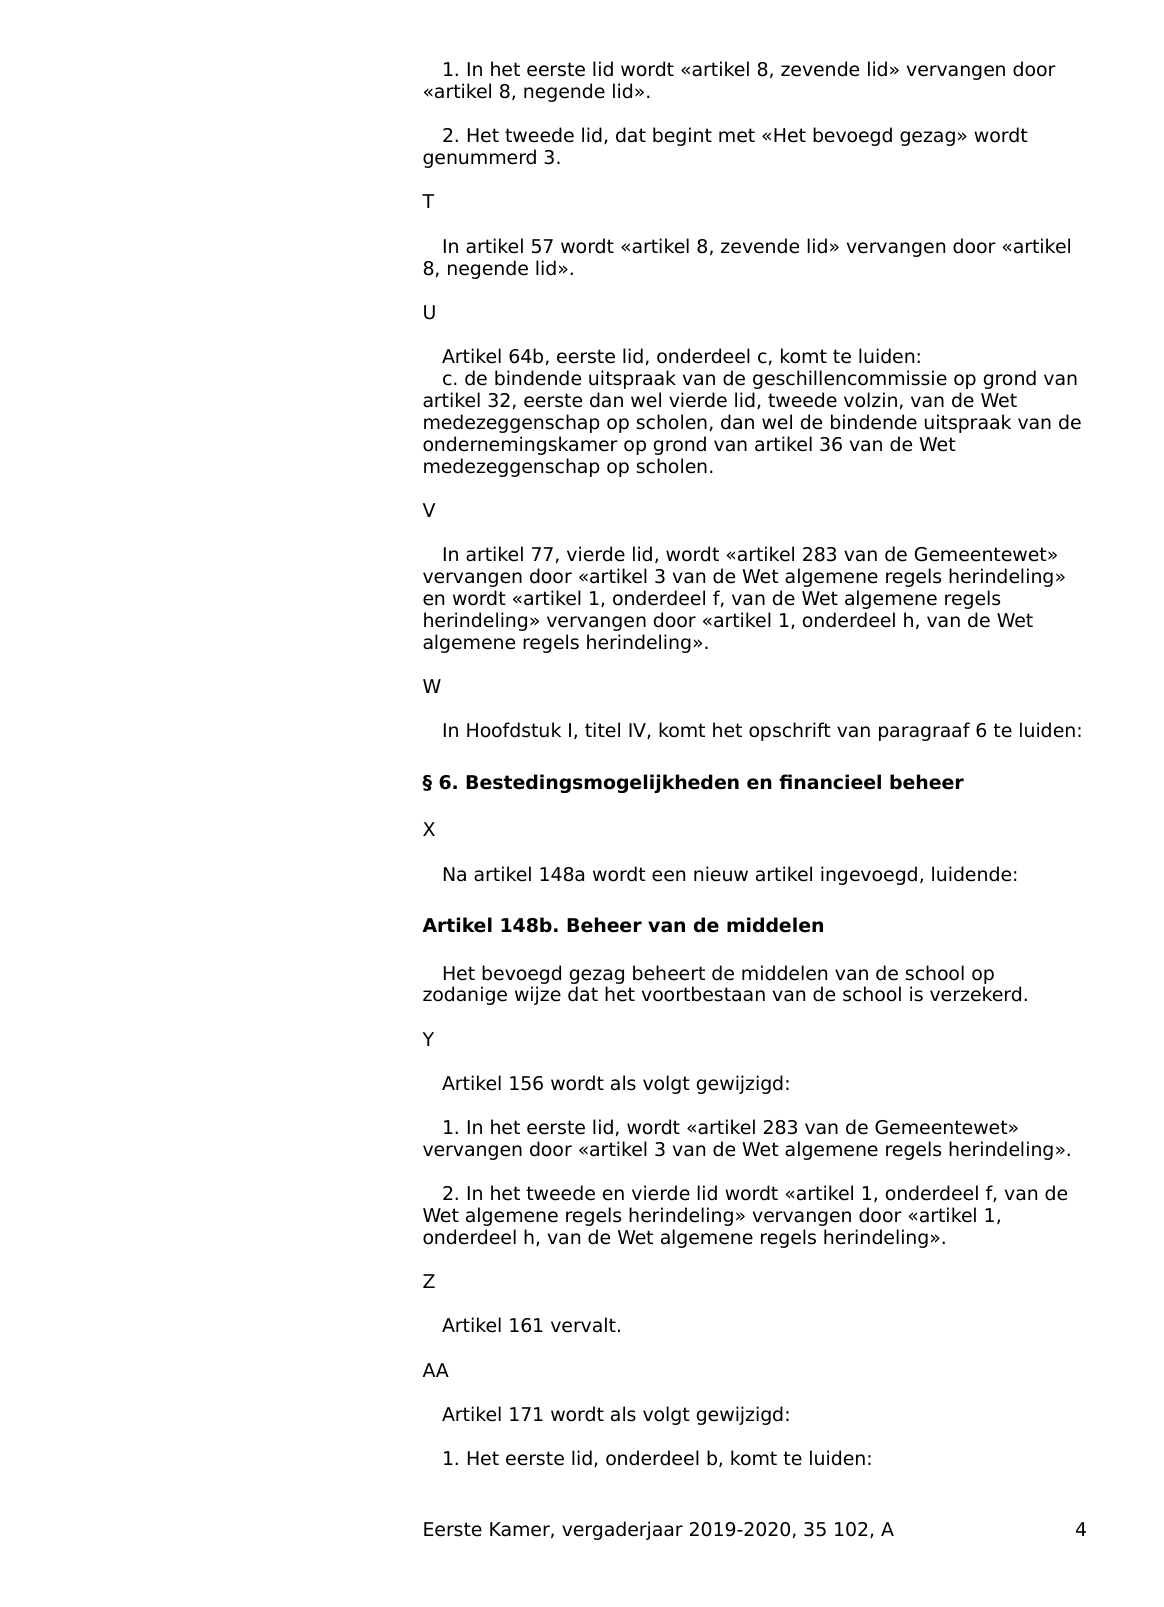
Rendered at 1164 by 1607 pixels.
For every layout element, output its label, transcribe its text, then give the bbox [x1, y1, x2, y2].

text c. de bindende uitspraak van de geschillencommissie op grond van artikel 32, eerste dan wel vierde lid, tweede volzin, van de Wet medezeggenschap op scholen, dan wel de bindende uitspraak van de ondernemingskamer op grond van artikel 36 van de Wet medezeggenschap op scholen. [422, 368, 1087, 478]
text In artikel 57 wordt «artikel 8, zevende lid» vervangen door «artikel 8, negende lid». [422, 236, 1087, 279]
text Het bevoegd gezag beheert de middelen van de school op zodanige wijze dat het voortbestaan van de school is verzekerd. [422, 962, 1087, 1006]
text 1. Het eerste lid, onderdeel b, komt te luiden: [422, 1448, 1087, 1470]
text X [422, 819, 1087, 841]
text 1. In het eerste lid, wordt «artikel 283 van de Gemeentewet» vervangen door «artikel 3 van de Wet algemene regels herindeling». [422, 1117, 1087, 1161]
text In Hoofdstuk I, titel IV, komt het opschrift van paragraaf 6 te luiden: [422, 720, 1087, 742]
text Artikel 64b, eerste lid, onderdeel c, komt te luiden: [422, 346, 1087, 368]
text In artikel 77, vierde lid, wordt «artikel 283 van de Gemeentewet» vervangen door «artikel 3 van de Wet algemene regels herindeling» en wordt «artikel 1, onderdeel f, van de Wet algemene regels herindeling» vervangen door «artikel 1, onderdeel h, van de Wet algemene regels herindeling». [422, 544, 1087, 654]
text 2. In het tweede en vierde lid wordt «artikel 1, onderdeel f, van de Wet algemene regels herindeling» vervangen door «artikel 1, onderdeel h, van de Wet algemene regels herindeling». [422, 1183, 1087, 1249]
text 1. In het eerste lid wordt «artikel 8, zevende lid» vervangen door «artikel 8, negende lid». [422, 59, 1087, 103]
text T [422, 191, 1087, 213]
text Artikel 161 vervalt. [422, 1315, 1087, 1337]
text Artikel 171 wordt als volgt gewijzigd: [422, 1404, 1087, 1426]
text W [422, 676, 1087, 698]
text Y [422, 1028, 1087, 1051]
subtitle Artikel 148b. Beheer van de middelen [422, 915, 1087, 937]
text Z [422, 1271, 1087, 1293]
subtitle § 6. Bestedingsmogelijkheden en financieel beheer [422, 772, 1087, 794]
text AA [422, 1359, 1087, 1381]
text V [422, 500, 1087, 522]
text U [422, 302, 1087, 324]
text 2. Het tweede lid, dat begint met «Het bevoegd gezag» wordt genummerd 3. [422, 125, 1087, 169]
text Na artikel 148a wordt een nieuw artikel ingevoegd, luidende: [422, 863, 1087, 885]
text Artikel 156 wordt als volgt gewijzigd: [422, 1073, 1087, 1095]
